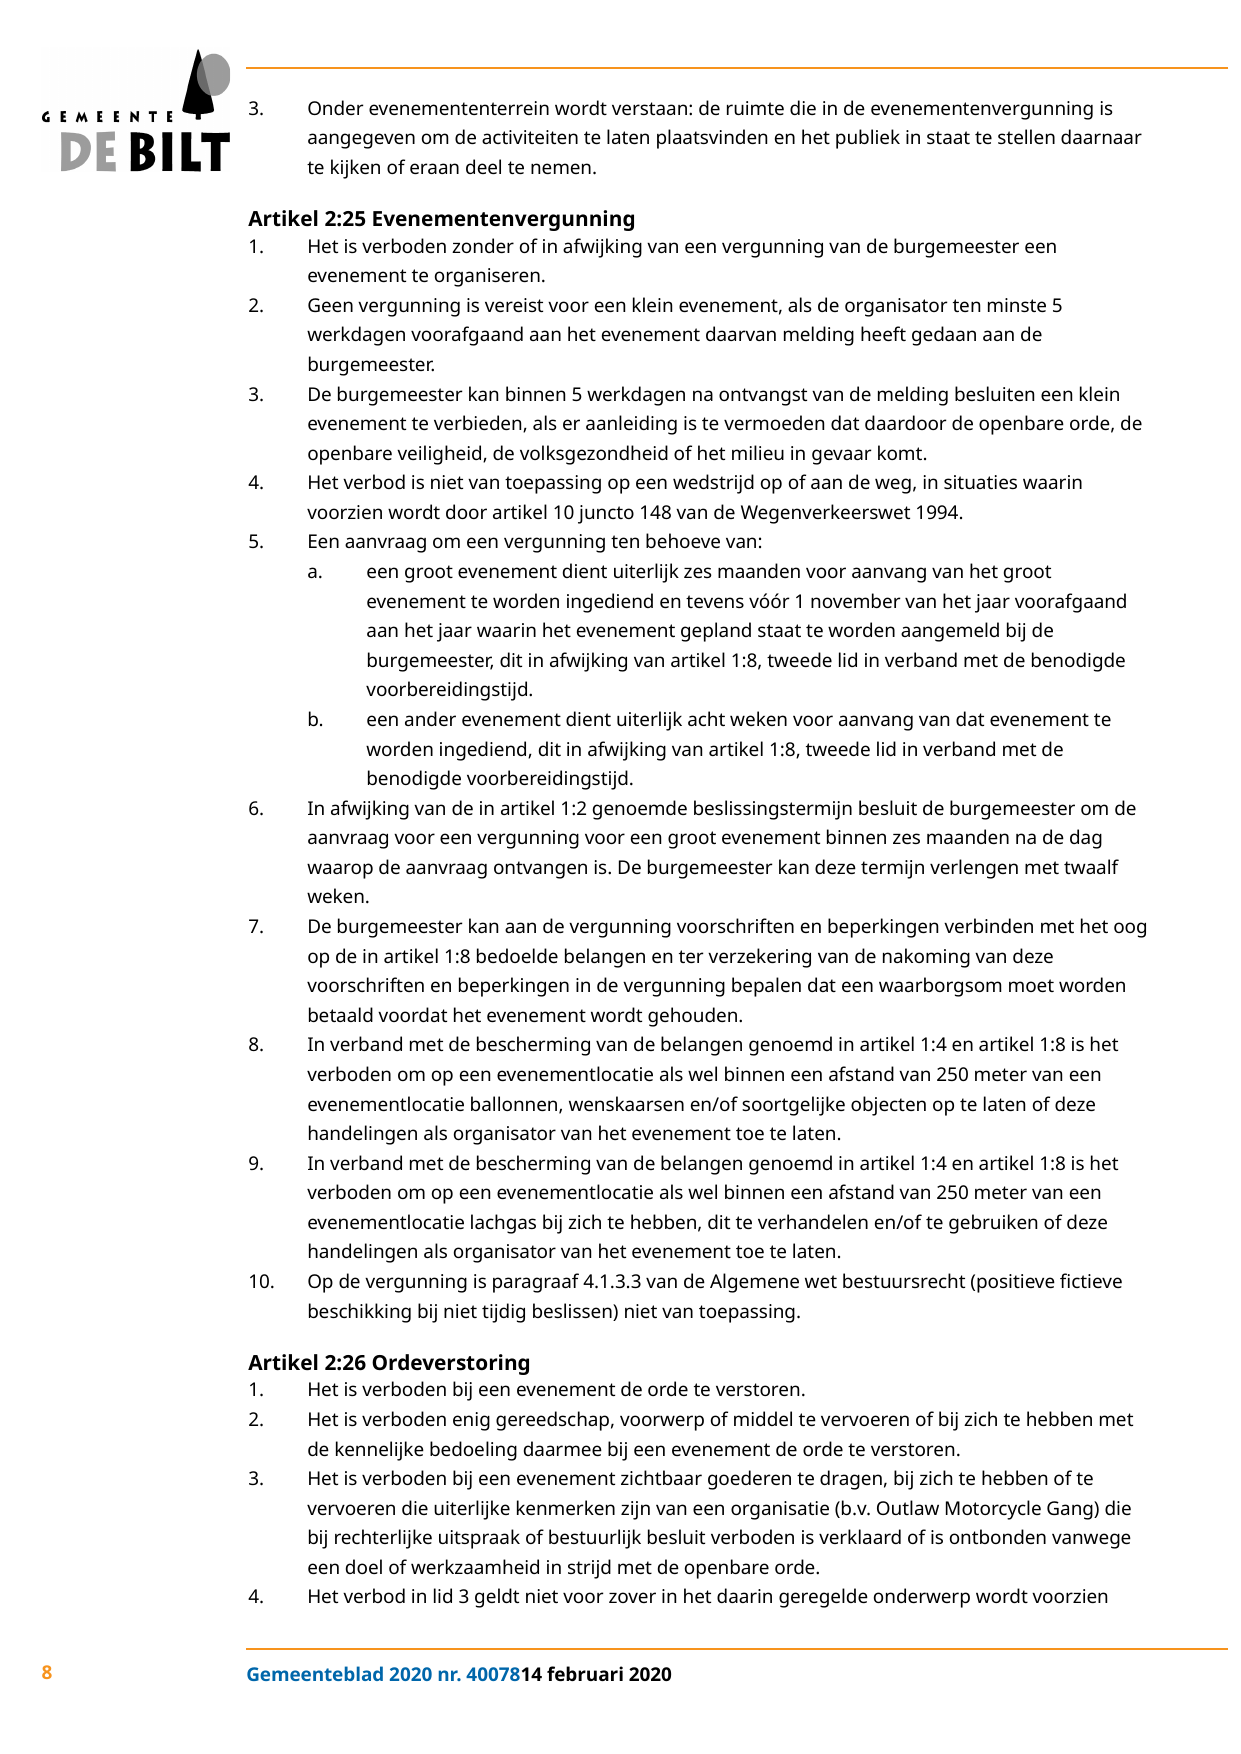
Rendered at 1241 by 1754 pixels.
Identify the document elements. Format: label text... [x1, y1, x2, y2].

list een ander evenement dient uiterlijk acht weken voor aanvang van dat evenement te worden ingediend, dit in afwijking van artikel 1:8, tweede lid in verband met de benodigde voorbereidingstijd. [307, 706, 1152, 791]
list Het verbod in lid 3 geldt niet voor zover in het daarin geregelde onderwerp wordt voorzien [248, 1584, 1152, 1609]
list Onder evenemententerrein wordt verstaan: de ruimte die in de evenementenvergunning is aangegeven om de activiteiten te laten plaatsvinden en het publiek in staat te stellen daarnaar te kijken of eraan deel te nemen. [248, 95, 1152, 180]
text Artikel 2:26 Ordeverstoring [248, 1348, 1152, 1377]
list De burgemeester kan binnen 5 werkdagen na ontvangst van de melding besluiten een klein evenement te verbieden, als er aanleiding is te vermoeden dat daardoor de openbare orde, de openbare veiligheid, de volksgezondheid of het milieu in gevaar komt. [248, 381, 1152, 466]
list een groot evenement dient uiterlijk zes maanden voor aanvang van het groot evenement te worden ingediend en tevens vóór 1 november van het jaar voorafgaand aan het jaar waarin het evenement gepland staat te worden aangemeld bij de burgemeester, dit in afwijking van artikel 1:8, tweede lid in verband met de benodigde voorbereidingstijd. [307, 558, 1152, 702]
list Het is verboden bij een evenement de orde te verstoren. [248, 1377, 1152, 1402]
list In verband met de bescherming van de belangen genoemd in artikel 1:4 en artikel 1:8 is het verboden om op een evenementlocatie als wel binnen een afstand van 250 meter van een evenementlocatie ballonnen, wenskaarsen en/of soortgelijke objecten op te laten of deze handelingen als organisator van het evenement toe te laten. [248, 1032, 1152, 1146]
list Het is verboden enig gereedschap, voorwerp of middel te vervoeren of bij zich te hebben met de kennelijke bedoeling daarmee bij een evenement de orde te verstoren. [248, 1406, 1152, 1462]
list Het is verboden zonder of in afwijking van een vergunning van de burgemeester een evenement te organiseren. [248, 233, 1152, 288]
list Een aanvraag om een vergunning ten behoeve van: [248, 529, 1152, 554]
list In afwijking van de in artikel 1:2 genoemde beslissingstermijn besluit de burgemeester om de aanvraag voor een vergunning voor een groot evenement binnen zes maanden na de dag waarop de aanvraag ontvangen is. De burgemeester kan deze termijn verlengen met twaalf weken. [248, 795, 1152, 909]
list Het verbod is niet van toepassing op een wedstrijd op of aan de weg, in situaties waarin voorzien wordt door artikel 10 juncto 148 van de Wegenverkeerswet 1994. [248, 469, 1152, 525]
list De burgemeester kan aan de vergunning voorschriften en beperkingen verbinden met het oog op de in artikel 1:8 bedoelde belangen en ter verzekering van de nakoming van deze voorschriften en beperkingen in de vergunning bepalen dat een waarborgsom moet worden betaald voordat het evenement wordt gehouden. [248, 913, 1152, 1028]
list Het is verboden bij een evenement zichtbaar goederen te dragen, bij zich te hebben of te vervoeren die uiterlijke kenmerken zijn van een organisatie (b.v. Outlaw Motorcycle Gang) die bij rechterlijke uitspraak of bestuurlijk besluit verboden is verklaard of is ontbonden vanwege een doel of werkzaamheid in strijd met de openbare orde. [248, 1465, 1152, 1580]
list Op de vergunning is paragraaf 4.1.3.3 van de Algemene wet bestuursrecht (positieve fictieve beschikking bij niet tijdig beslissen) niet van toepassing. [248, 1268, 1152, 1323]
text Artikel 2:25 Evenementenvergunning [248, 204, 1152, 233]
picture [41, 47, 231, 172]
list In verband met de bescherming van de belangen genoemd in artikel 1:4 en artikel 1:8 is het verboden om op een evenementlocatie als wel binnen een afstand van 250 meter van een evenementlocatie lachgas bij zich te hebben, dit te verhandelen en/of te gebruiken of deze handelingen als organisator van het evenement toe te laten. [248, 1150, 1152, 1264]
list Geen vergunning is vereist voor een klein evenement, als de organisator ten minste 5 werkdagen voorafgaand aan het evenement daarvan melding heeft gedaan aan de burgemeester. [248, 292, 1152, 377]
